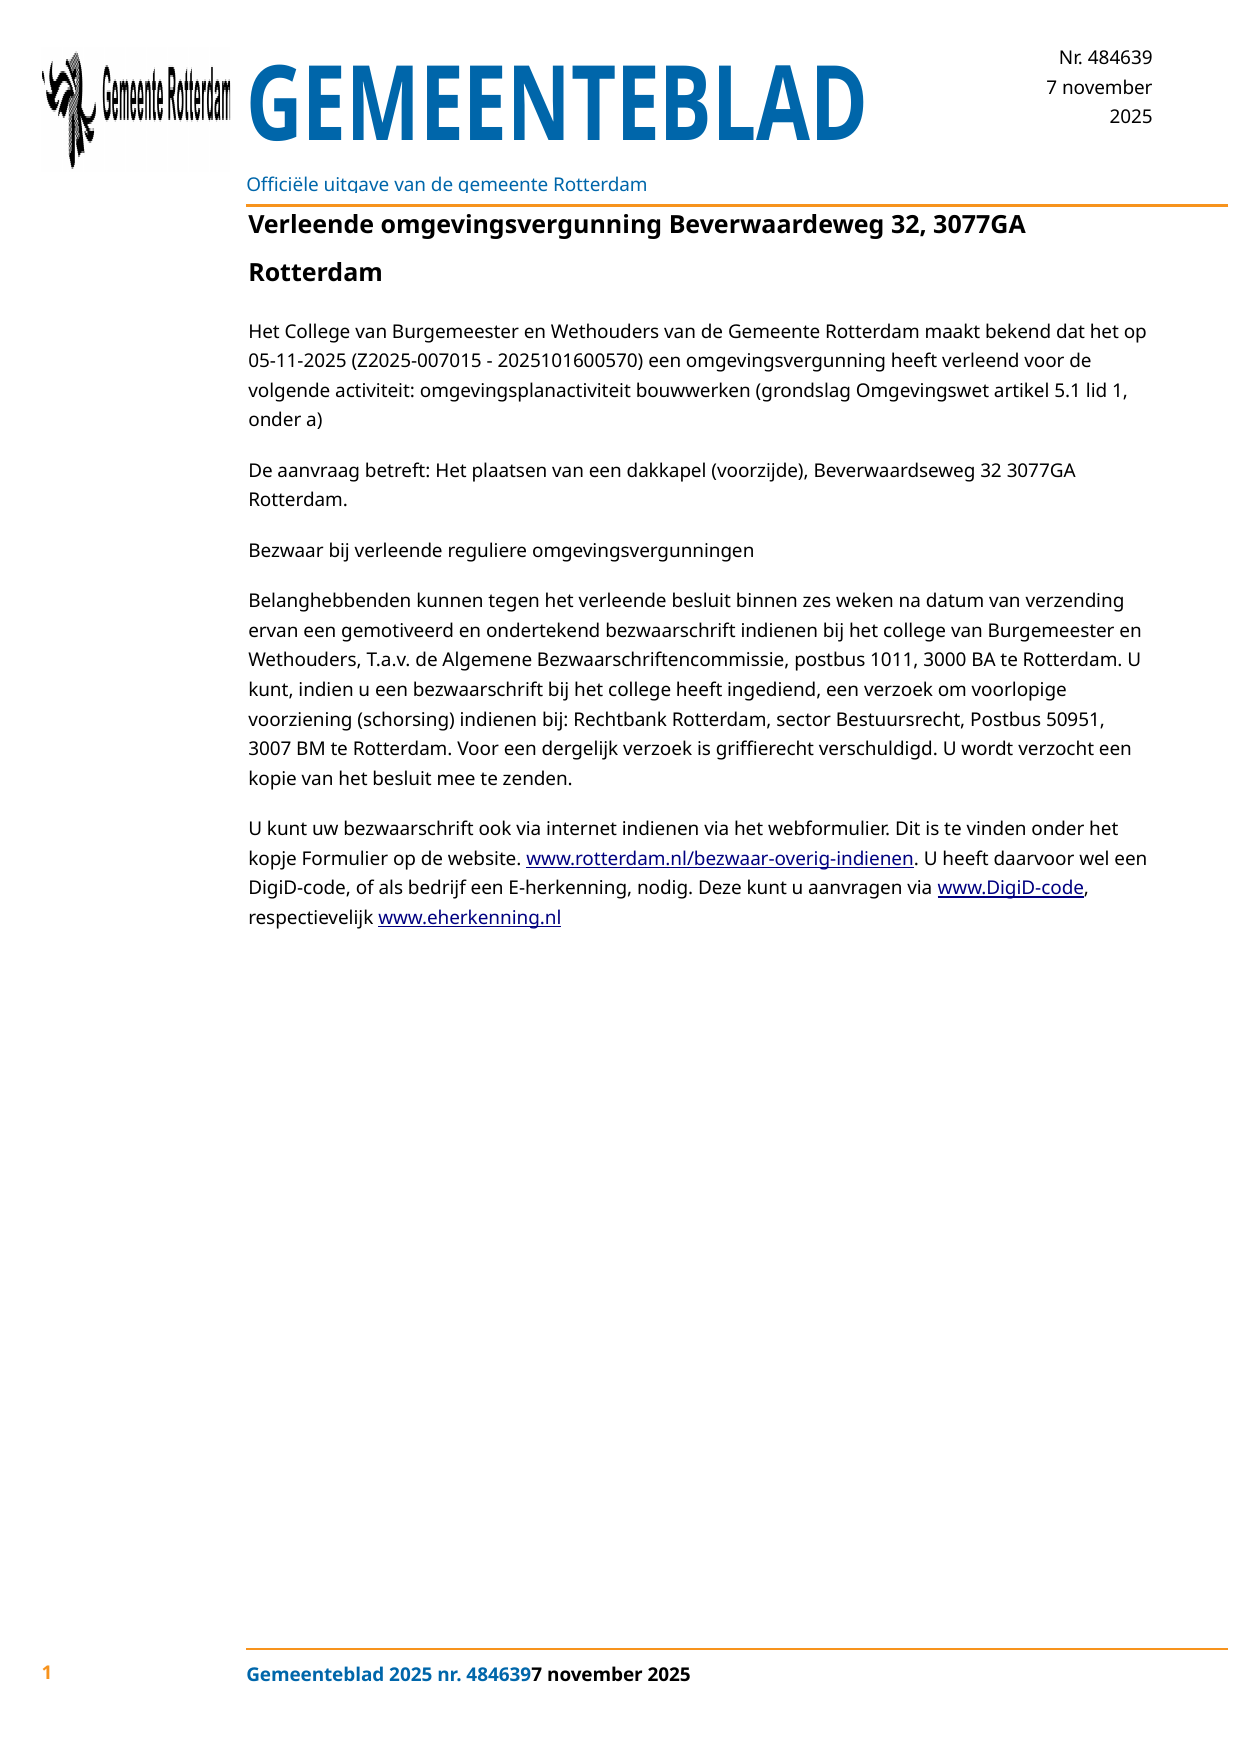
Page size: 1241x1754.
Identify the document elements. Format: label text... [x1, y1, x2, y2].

text Het College van Burgemeester en Wethouders van de Gemeente Rotterdam maakt bekend dat het op 05-11-2025 (Z2025-007015 - 2025101600570) een omgevingsvergunning heeft verleend voor de volgende activiteit: omgevingsplanactiviteit bouwwerken (grondslag Omgevingswet artikel 5.1 lid 1, onder a) [248, 318, 1152, 432]
text Verleende omgevingsvergunning Beverwaardeweg 32, 3077GA Rotterdam [248, 207, 1152, 288]
picture [41, 47, 231, 172]
text De aanvraag betreft: Het plaatsen van een dakkapel (voorzijde), Beverwaardseweg 32 3077GA Rotterdam. [248, 457, 1152, 512]
text Bezwaar bij verleende reguliere omgevingsvergunningen [248, 537, 1152, 563]
text Belanghebbenden kunnen tegen het verleende besluit binnen zes weken na datum van verzending ervan een gemotiveerd en ondertekend bezwaarschrift indienen bij het college van Burgemeester en Wethouders, T.a.v. de Algemene Bezwaarschriftencommissie, postbus 1011, 3000 BA te Rotterdam. U kunt, indien u een bezwaarschrift bij het college heeft ingediend, een verzoek om voorlopige voorziening (schorsing) indienen bij: Rechtbank Rotterdam, sector Bestuursrecht, Postbus 50951, 3007 BM te Rotterdam. Voor een dergelijk verzoek is griffierecht verschuldigd. U wordt verzocht een kopie van het besluit mee te zenden. [248, 587, 1152, 791]
text U kunt uw bezwaarschrift ook via internet indienen via het webformulier. Dit is te vinden onder het kopje Formulier op de website. www.rotterdam.nl/bezwaar-overig-indienen. U heeft daarvoor wel een DigiD-code, of als bedrijf een E-herkenning, nodig. Deze kunt u aanvragen via www.DigiD-code, respectievelijk www.eherkenning.nl [248, 815, 1152, 930]
